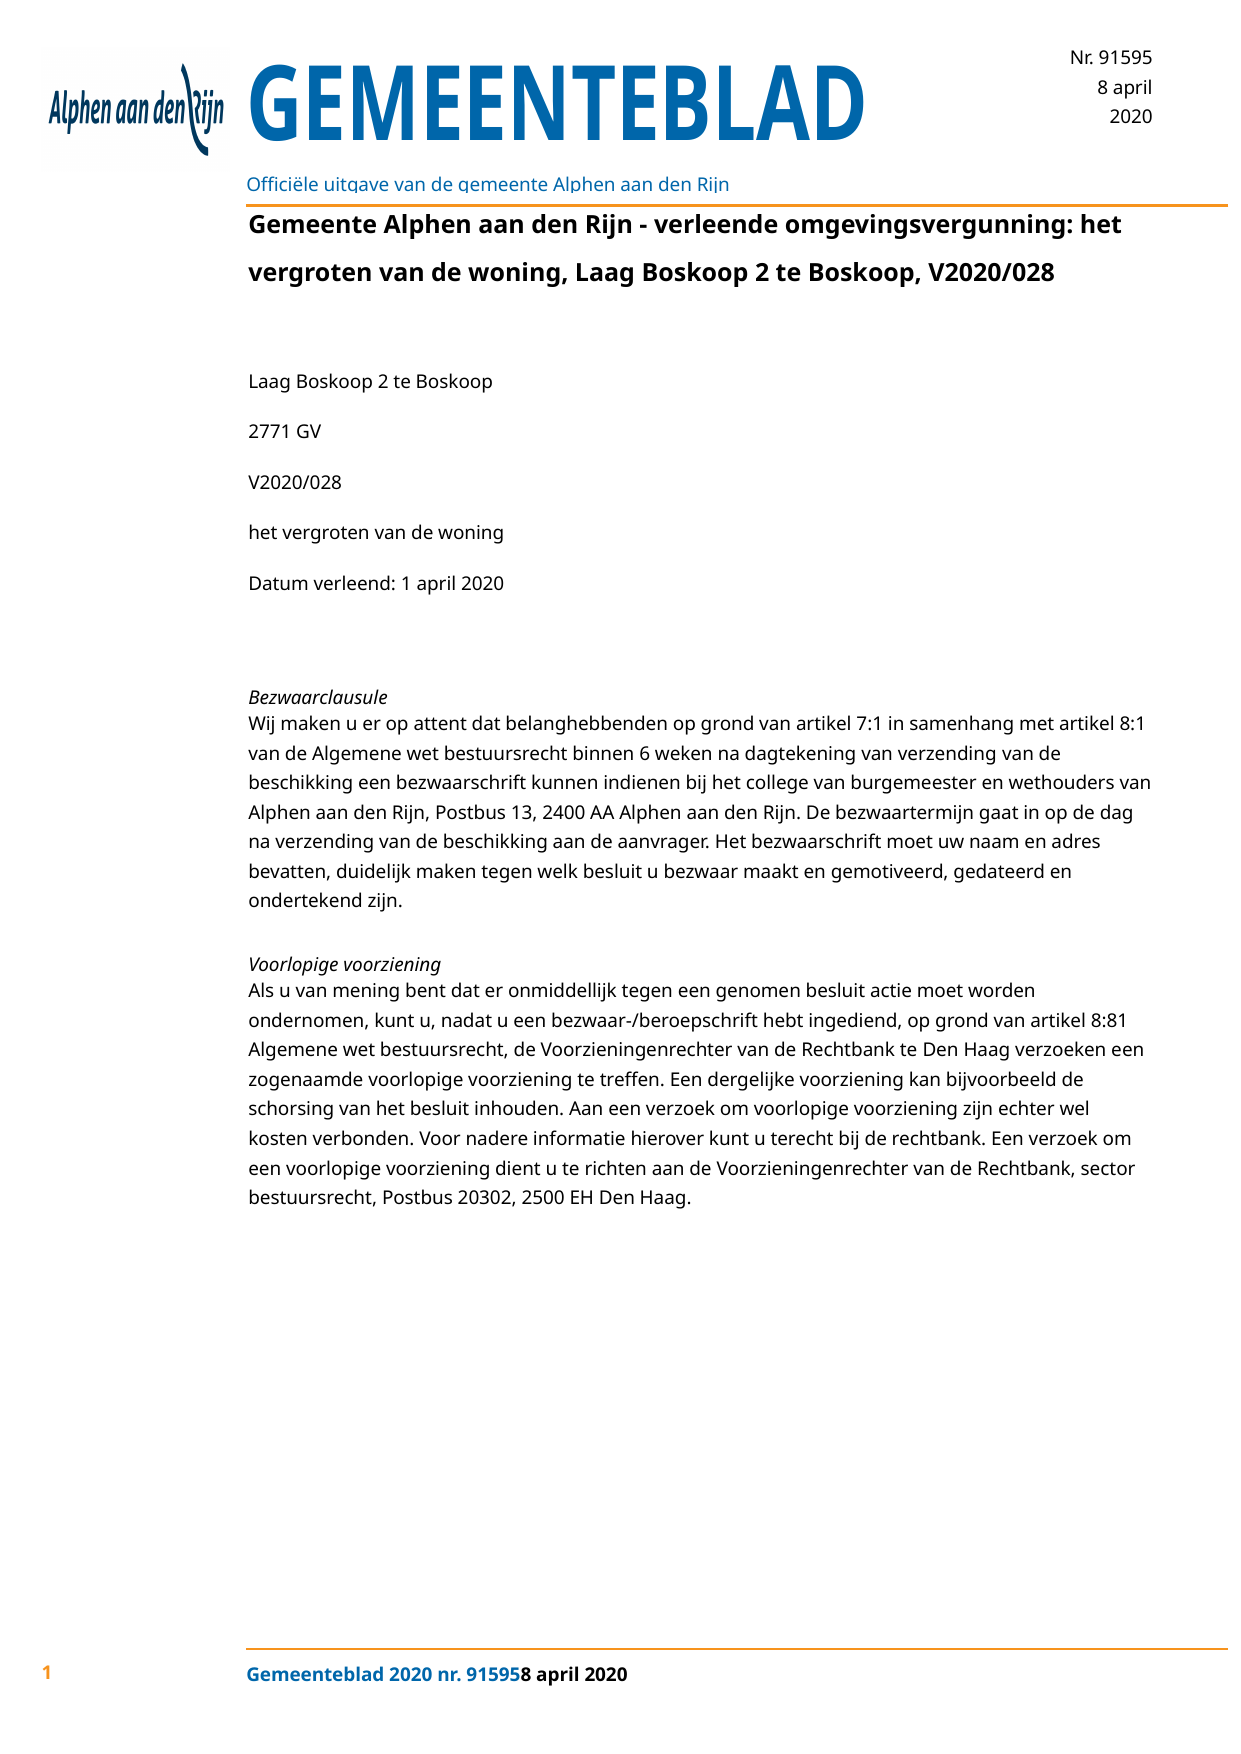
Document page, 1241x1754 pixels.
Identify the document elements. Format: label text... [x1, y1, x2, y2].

text Wij maken u er op attent dat belanghebbenden op grond van artikel 7:1 in samenhang met artikel 8:1 van de Algemene wet bestuursrecht binnen 6 weken na dagtekening van verzending van de beschikking een bezwaarschrift kunnen indienen bij het college van burgemeester en wethouders van Alphen aan den Rijn, Postbus 13, 2400 AA Alphen aan den Rijn. De bezwaartermijn gaat in op de dag na verzending van de beschikking aan de aanvrager. Het bezwaarschrift moet uw naam en adres bevatten, duidelijk maken tegen welk besluit u bezwaar maakt en gemotiveerd, gedateerd en ondertekend zijn. [248, 710, 1152, 913]
picture [41, 47, 231, 172]
text Datum verleend: 1 april 2020 [248, 570, 1152, 596]
text Gemeente Alphen aan den Rijn - verleende omgevingsvergunning: het vergroten van de woning, Laag Boskoop 2 te Boskoop, V2020/028 [248, 207, 1152, 288]
text Bezwaarclausule [248, 684, 1152, 710]
text V2020/028 [248, 469, 1152, 495]
text het vergroten van de woning [248, 519, 1152, 545]
text Laag Boskoop 2 te Boskoop [248, 368, 1152, 394]
text Als u van mening bent dat er onmiddellijk tegen een genomen besluit actie moet worden ondernomen, kunt u, nadat u een bezwaar-/beroepschrift hebt ingediend, op grond van artikel 8:81 Algemene wet bestuursrecht, de Voorzieningenrechter van de Rechtbank te Den Haag verzoeken een zogenaamde voorlopige voorziening te treffen. Een dergelijke voorziening kan bijvoorbeeld de schorsing van het besluit inhouden. Aan een verzoek om voorlopige voorziening zijn echter wel kosten verbonden. Voor nadere informatie hierover kunt u terecht bij de rechtbank. Een verzoek om een voorlopige voorziening dient u te richten aan de Voorzieningenrechter van de Rechtbank, sector bestuursrecht, Postbus 20302, 2500 EH Den Haag. [248, 977, 1152, 1210]
text 2771 GV [248, 419, 1152, 444]
text Voorlopige voorziening [248, 952, 1152, 977]
